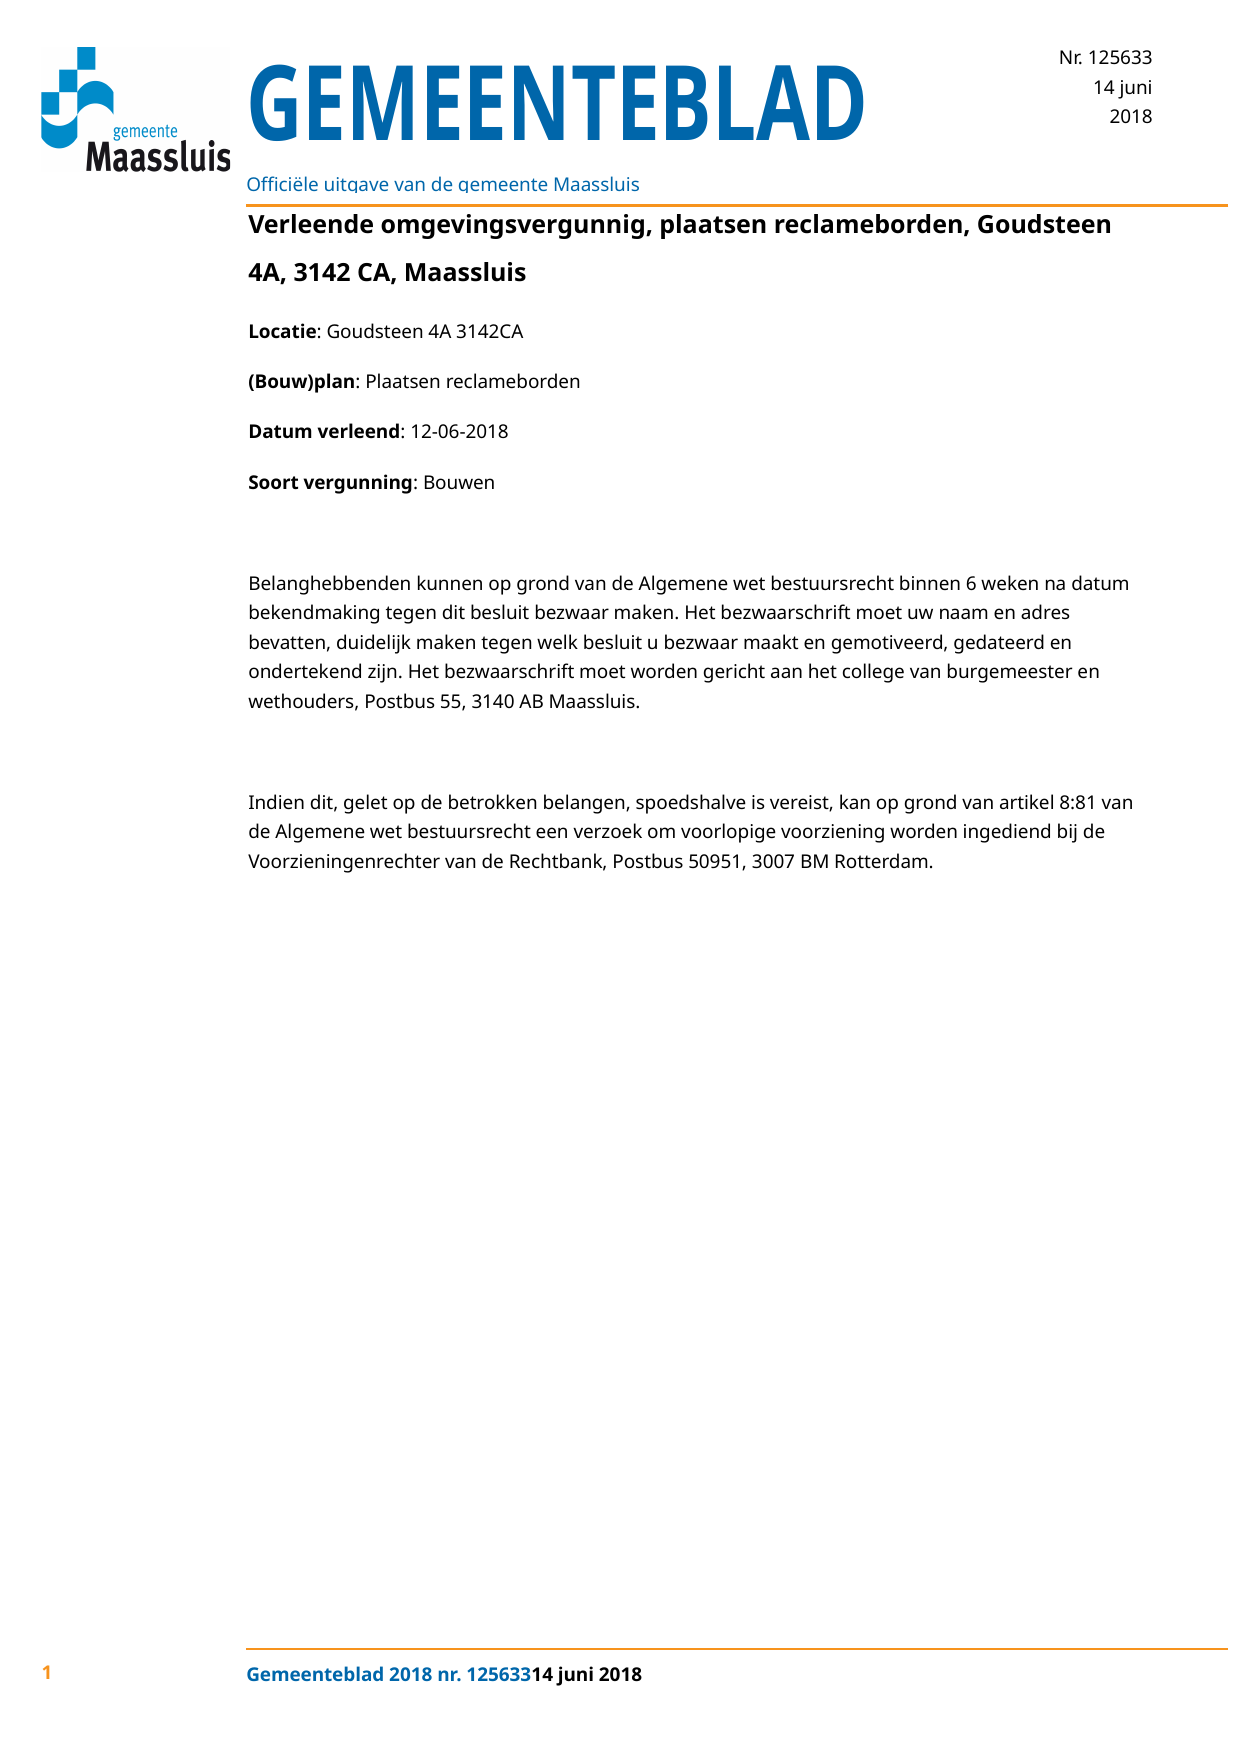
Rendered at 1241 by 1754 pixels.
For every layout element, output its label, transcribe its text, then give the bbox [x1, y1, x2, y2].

text Verleende omgevingsvergunnig, plaatsen reclameborden, Goudsteen 4A, 3142 CA, Maassluis [248, 207, 1152, 288]
text Datum verleend: 12-06-2018 [248, 419, 1152, 444]
text Indien dit, gelet op de betrokken belangen, spoedshalve is vereist, kan op grond van artikel 8:81 van de Algemene wet bestuursrecht een verzoek om voorlopige voorziening worden ingediend bij de Voorzieningenrechter van de Rechtbank, Postbus 50951, 3007 BM Rotterdam. [248, 789, 1152, 874]
picture [41, 47, 77, 92]
text (Bouw)plan: Plaatsen reclameborden [248, 368, 1152, 394]
picture [41, 47, 231, 172]
text Soort vergunning: Bouwen [248, 469, 1152, 495]
text Belanghebbenden kunnen op grond van de Algemene wet bestuursrecht binnen 6 weken na datum bekendmaking tegen dit besluit bezwaar maken. Het bezwaarschrift moet uw naam en adres bevatten, duidelijk maken tegen welk besluit u bezwaar maakt en gemotiveerd, gedateerd en ondertekend zijn. Het bezwaarschrift moet worden gericht aan het college van burgemeester en wethouders, Postbus 55, 3140 AB Maassluis. [248, 570, 1152, 714]
text Locatie: Goudsteen 4A 3142CA [248, 318, 1152, 344]
